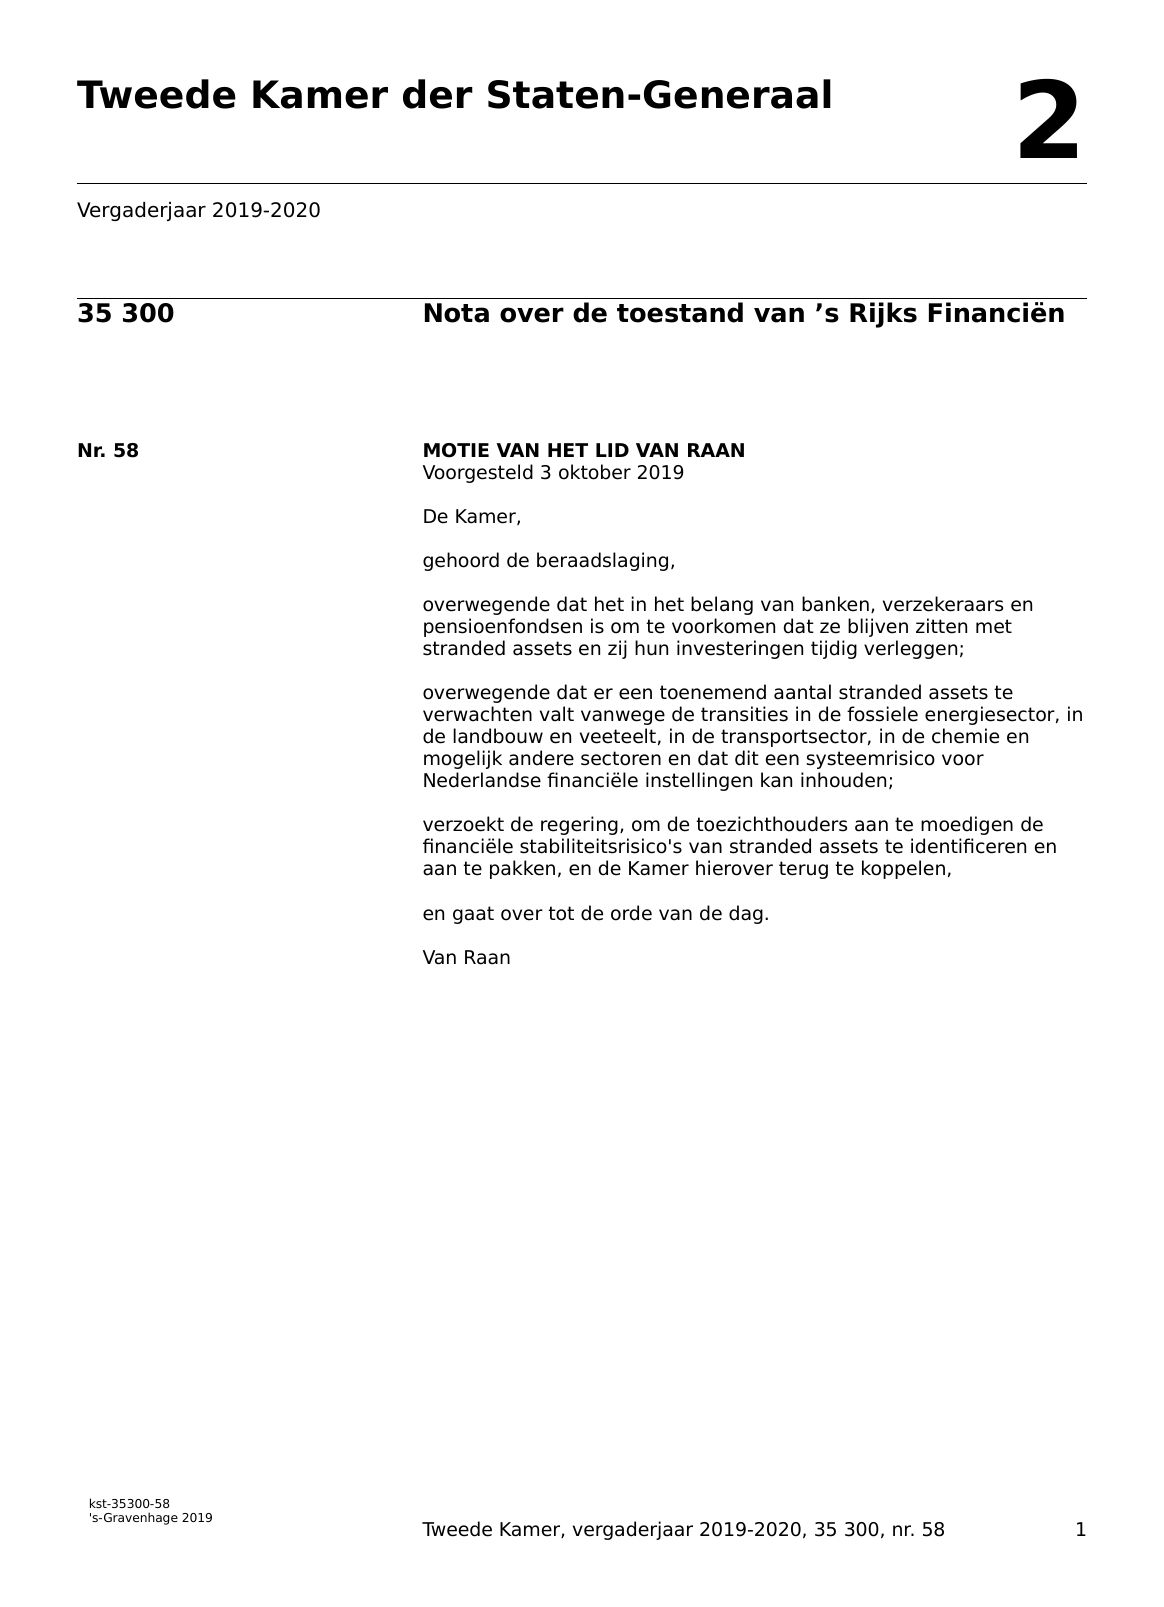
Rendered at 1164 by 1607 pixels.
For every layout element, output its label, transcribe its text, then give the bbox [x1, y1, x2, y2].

table_header Tweede Kamer der Staten-Generaal [77, 59, 886, 183]
text Voorgesteld 3 oktober 2019 [422, 462, 1087, 484]
table_cell Vergaderjaar 2019-2020 [77, 184, 1087, 298]
subtitle Nr. 58 MOTIE VAN HET LID VAN RAAN [77, 440, 1087, 462]
text kst-35300-58 [88, 1497, 323, 1511]
text gehoord de beraadslaging, [422, 550, 1087, 572]
text overwegende dat er een toenemend aantal stranded assets te verwachten valt vanwege de transities in de fossiele energiesector, in de landbouw en veeteelt, in de transportsector, in de chemie en mogelijk andere sectoren en dat dit een systeemrisico voor Nederlandse financiële instellingen kan inhouden; [422, 682, 1087, 792]
text verzoekt de regering, om de toezichthouders aan te moedigen de financiële stabiliteitsrisico's van stranded assets te identificeren en aan te pakken, en de Kamer hierover terug te koppelen, [422, 814, 1087, 880]
text overwegende dat het in het belang van banken, verzekeraars en pensioenfondsen is om te voorkomen dat ze blijven zitten met stranded assets en zij hun investeringen tijdig verleggen; [422, 594, 1087, 660]
subtitle 35 300 Nota over de toestand van ’s Rijks Financiën [77, 299, 1087, 329]
text De Kamer, [422, 506, 1087, 528]
table_header 2 [886, 59, 1087, 183]
text en gaat over tot de orde van de dag. [422, 902, 1087, 924]
text Van Raan [422, 947, 1087, 969]
text 's-Gravenhage 2019 [88, 1511, 323, 1525]
